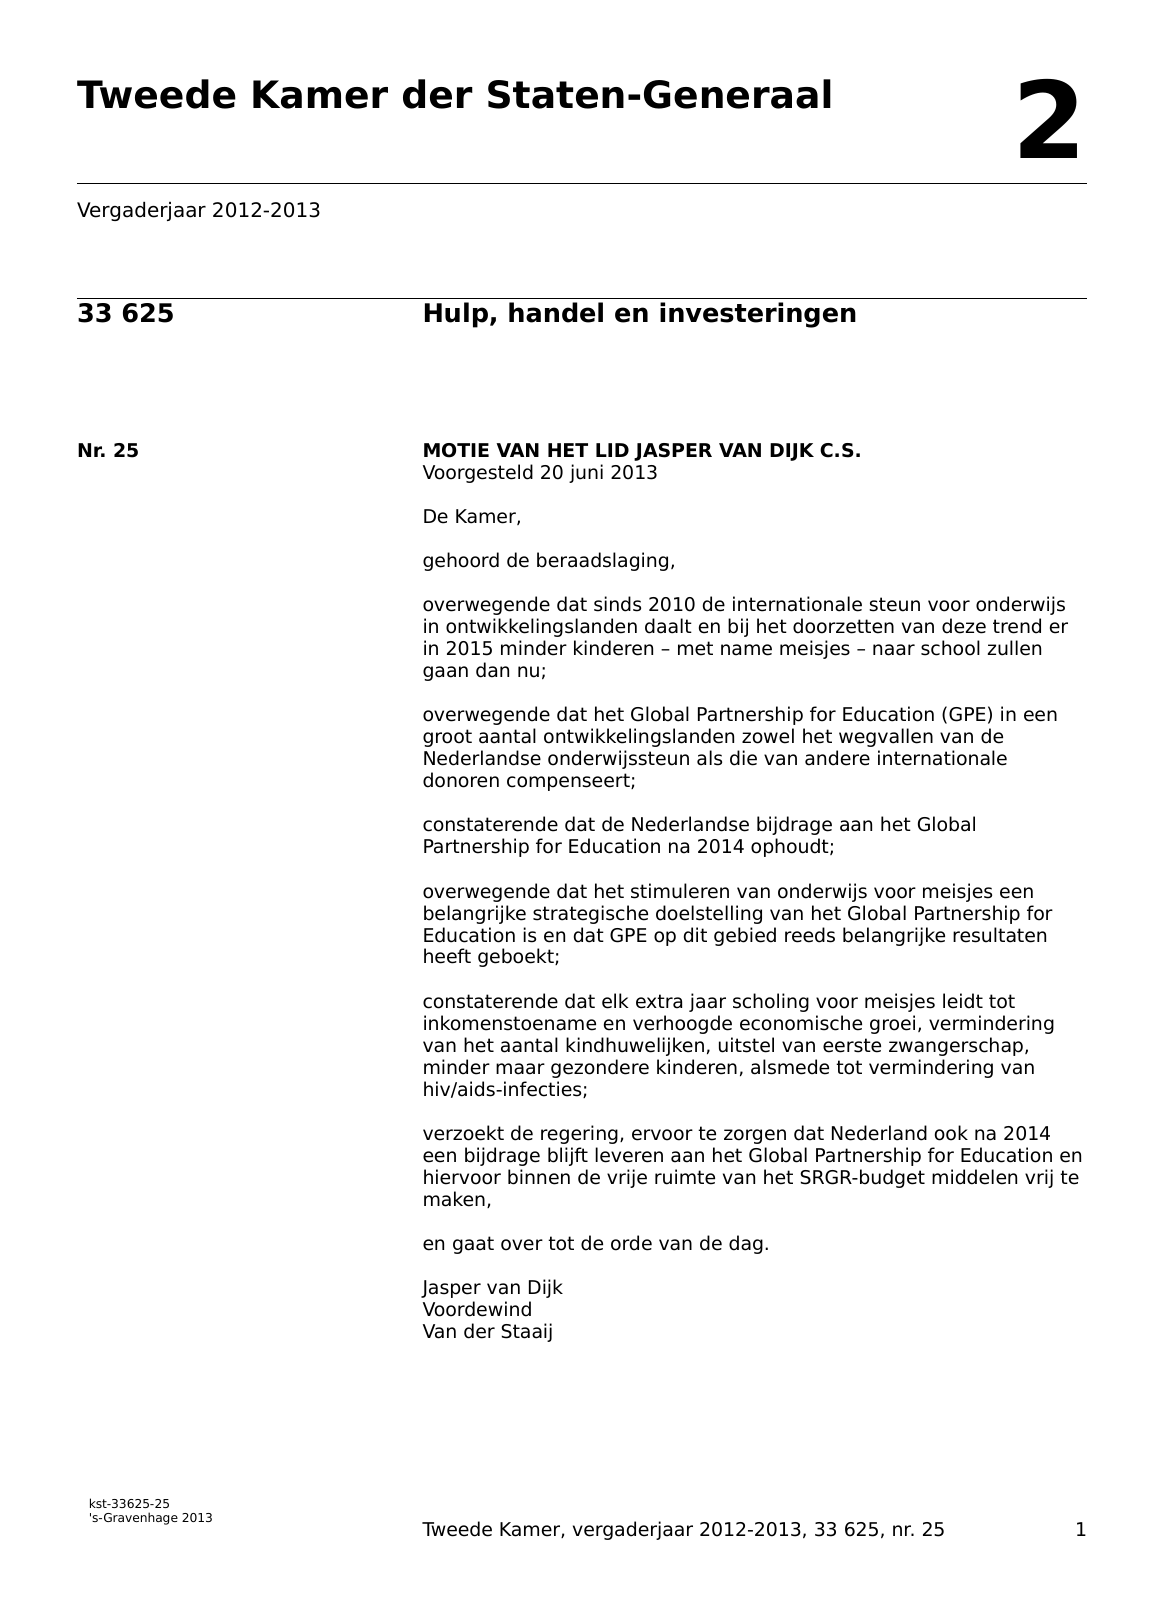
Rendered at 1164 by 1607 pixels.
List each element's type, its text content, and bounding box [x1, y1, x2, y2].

table_cell Vergaderjaar 2012-2013 [77, 184, 1087, 298]
text Van der Staaij [422, 1321, 1087, 1343]
text Jasper van Dijk [422, 1277, 1087, 1299]
subtitle 33 625 Hulp, handel en investeringen [77, 299, 1087, 329]
text gehoord de beraadslaging, [422, 550, 1087, 572]
text kst-33625-25 [88, 1497, 323, 1511]
text Voorgesteld 20 juni 2013 [422, 462, 1087, 484]
table_header Tweede Kamer der Staten-Generaal [77, 59, 886, 183]
subtitle Nr. 25 MOTIE VAN HET LID JASPER VAN DIJK C.S. [77, 440, 1087, 462]
text overwegende dat sinds 2010 de internationale steun voor onderwijs in ontwikkelingslanden daalt en bij het doorzetten van deze trend er in 2015 minder kinderen – met name meisjes – naar school zullen gaan dan nu; [422, 594, 1087, 682]
text 's-Gravenhage 2013 [88, 1511, 323, 1525]
text Voordewind [422, 1299, 1087, 1321]
text overwegende dat het Global Partnership for Education (GPE) in een groot aantal ontwikkelingslanden zowel het wegvallen van de Nederlandse onderwijssteun als die van andere internationale donoren compenseert; [422, 704, 1087, 792]
table_header 2 [886, 59, 1087, 183]
text verzoekt de regering, ervoor te zorgen dat Nederland ook na 2014 een bijdrage blijft leveren aan het Global Partnership for Education en hiervoor binnen de vrije ruimte van het SRGR-budget middelen vrij te maken, [422, 1123, 1087, 1211]
text De Kamer, [422, 506, 1087, 528]
text constaterende dat elk extra jaar scholing voor meisjes leidt tot inkomenstoename en verhoogde economische groei, vermindering van het aantal kindhuwelijken, uitstel van eerste zwangerschap, minder maar gezondere kinderen, alsmede tot vermindering van hiv/aids-infecties; [422, 991, 1087, 1101]
text overwegende dat het stimuleren van onderwijs voor meisjes een belangrijke strategische doelstelling van het Global Partnership for Education is en dat GPE op dit gebied reeds belangrijke resultaten heeft geboekt; [422, 881, 1087, 968]
text constaterende dat de Nederlandse bijdrage aan het Global Partnership for Education na 2014 ophoudt; [422, 814, 1087, 858]
text en gaat over tot de orde van de dag. [422, 1233, 1087, 1255]
